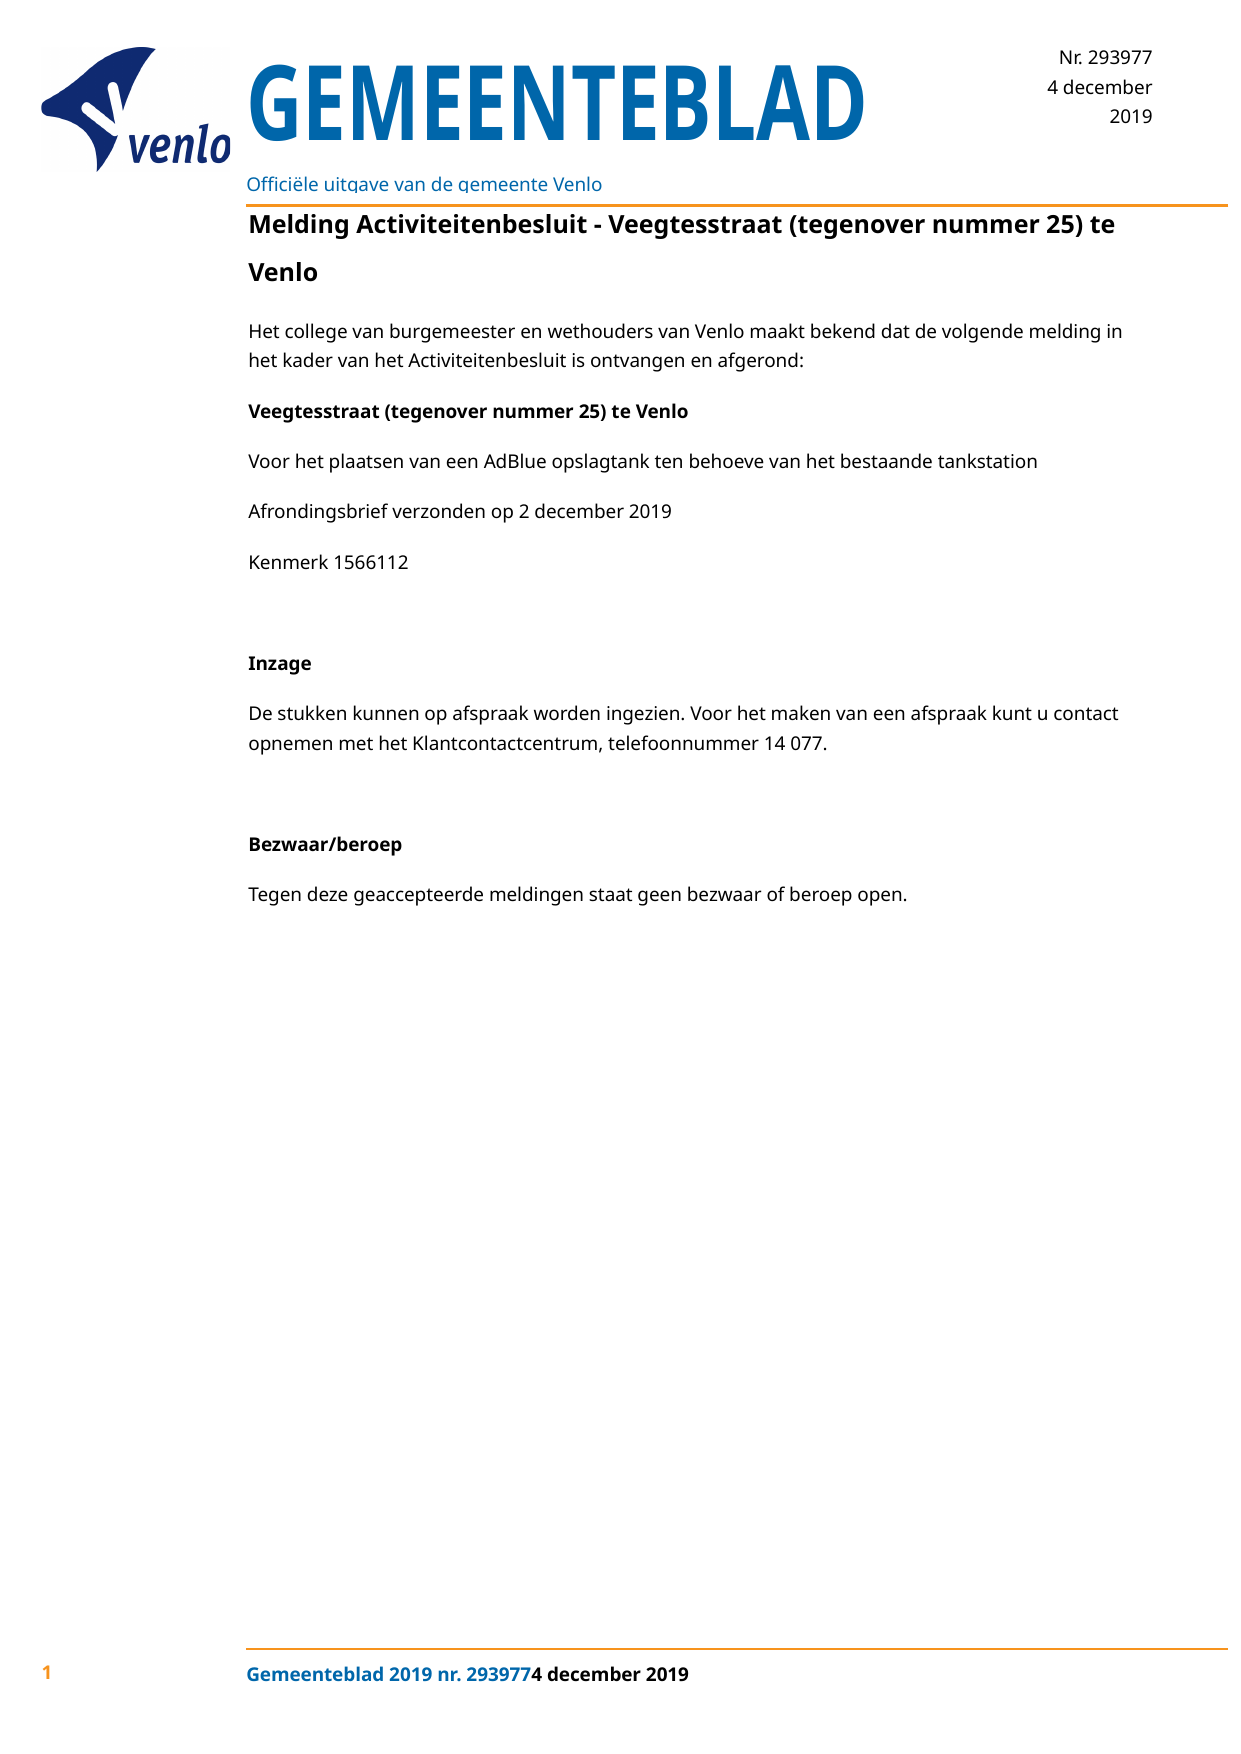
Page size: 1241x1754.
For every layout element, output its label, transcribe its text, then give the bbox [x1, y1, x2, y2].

text Kenmerk 1566112 [248, 549, 1152, 575]
text Veegtesstraat (tegenover nummer 25) te Venlo [248, 398, 1152, 424]
text De stukken kunnen op afspraak worden ingezien. Voor het maken van een afspraak kunt u contact opnemen met het Klantcontactcentrum, telefoonnummer 14 077. [248, 700, 1152, 756]
text Melding Activiteitenbesluit - Veegtesstraat (tegenover nummer 25) te Venlo [248, 207, 1152, 288]
text Tegen deze geaccepteerde meldingen staat geen bezwaar of beroep open. [248, 881, 1152, 907]
picture [41, 47, 231, 172]
text Bezwaar/beroep [248, 831, 1152, 857]
text Voor het plaatsen van een AdBlue opslagtank ten behoeve van het bestaande tankstation [248, 448, 1152, 474]
text Inzage [248, 650, 1152, 676]
text Het college van burgemeester en wethouders van Venlo maakt bekend dat de volgende melding in het kader van het Activiteitenbesluit is ontvangen en afgerond: [248, 318, 1152, 373]
text Afrondingsbrief verzonden op 2 december 2019 [248, 499, 1152, 524]
